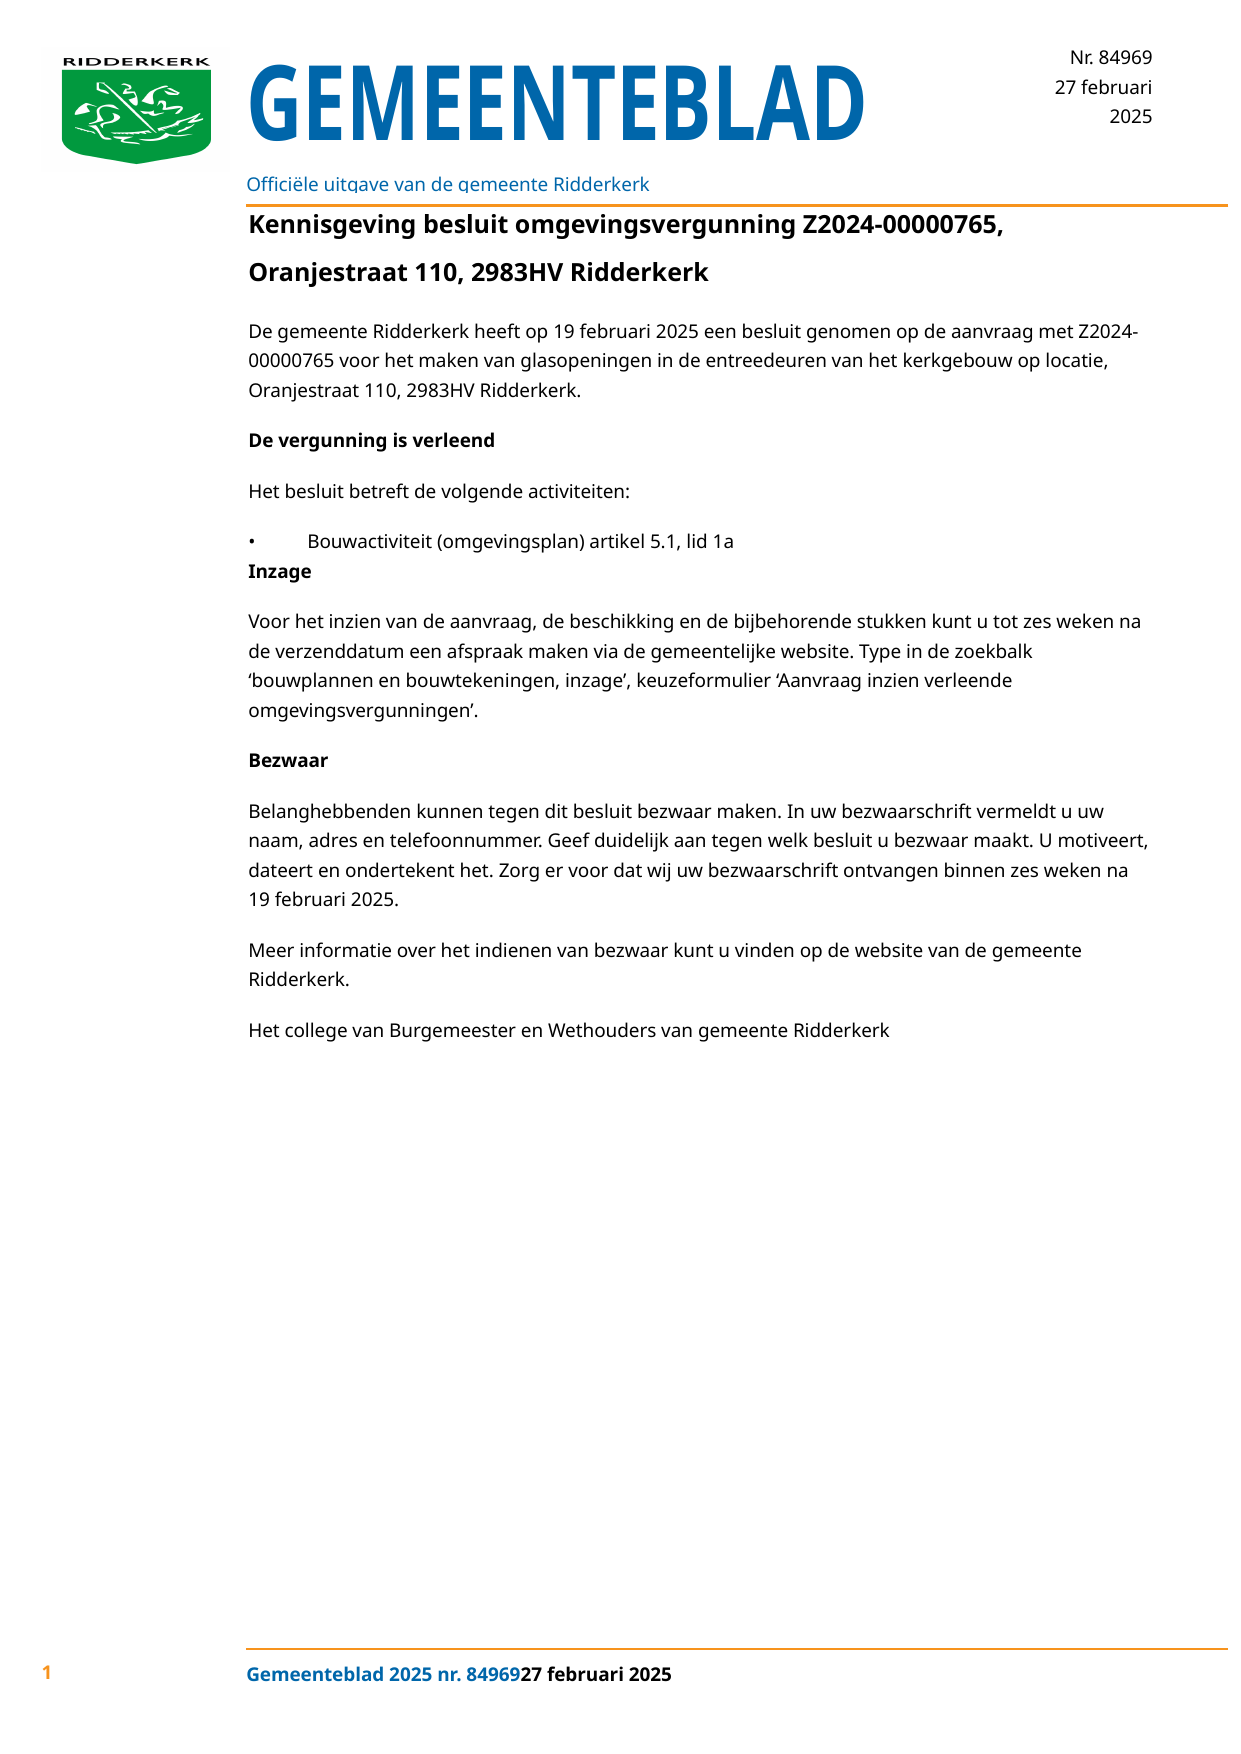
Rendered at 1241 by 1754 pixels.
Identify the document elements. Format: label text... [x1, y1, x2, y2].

text Meer informatie over het indienen van bezwaar kunt u vinden op de website van de gemeente Ridderkerk. [248, 937, 1152, 992]
text Belanghebbenden kunnen tegen dit besluit bezwaar maken. In uw bezwaarschrift vermeldt u uw naam, adres en telefoonnummer. Geef duidelijk aan tegen welk besluit u bezwaar maakt. U motiveert, dateert en ondertekent het. Zorg er voor dat wij uw bezwaarschrift ontvangen binnen zes weken na 19 februari 2025. [248, 798, 1152, 912]
text Inzage [248, 558, 1152, 584]
text Het college van Burgemeester en Wethouders van gemeente Ridderkerk [248, 1017, 1152, 1043]
text De vergunning is verleend [248, 427, 1152, 453]
text Voor het inzien van de aanvraag, de beschikking en de bijbehorende stukken kunt u tot zes weken na de verzenddatum een afspraak maken via de gemeentelijke website. Type in de zoekbalk ‘bouwplannen en bouwtekeningen, inzage’, keuzeformulier ‘Aanvraag inzien verleende omgevingsvergunningen’. [248, 608, 1152, 723]
list Bouwactiviteit (omgevingsplan) artikel 5.1, lid 1a [248, 528, 1152, 554]
text Bezwaar [248, 747, 1152, 773]
text Het besluit betreft de volgende activiteiten: [248, 478, 1152, 504]
picture [41, 47, 231, 172]
text Kennisgeving besluit omgevingsvergunning Z2024-00000765, Oranjestraat 110, 2983HV Ridderkerk [248, 207, 1152, 288]
text De gemeente Ridderkerk heeft op 19 februari 2025 een besluit genomen op de aanvraag met Z2024-00000765 voor het maken van glasopeningen in de entreedeuren van het kerkgebouw op locatie, Oranjestraat 110, 2983HV Ridderkerk. [248, 318, 1152, 403]
